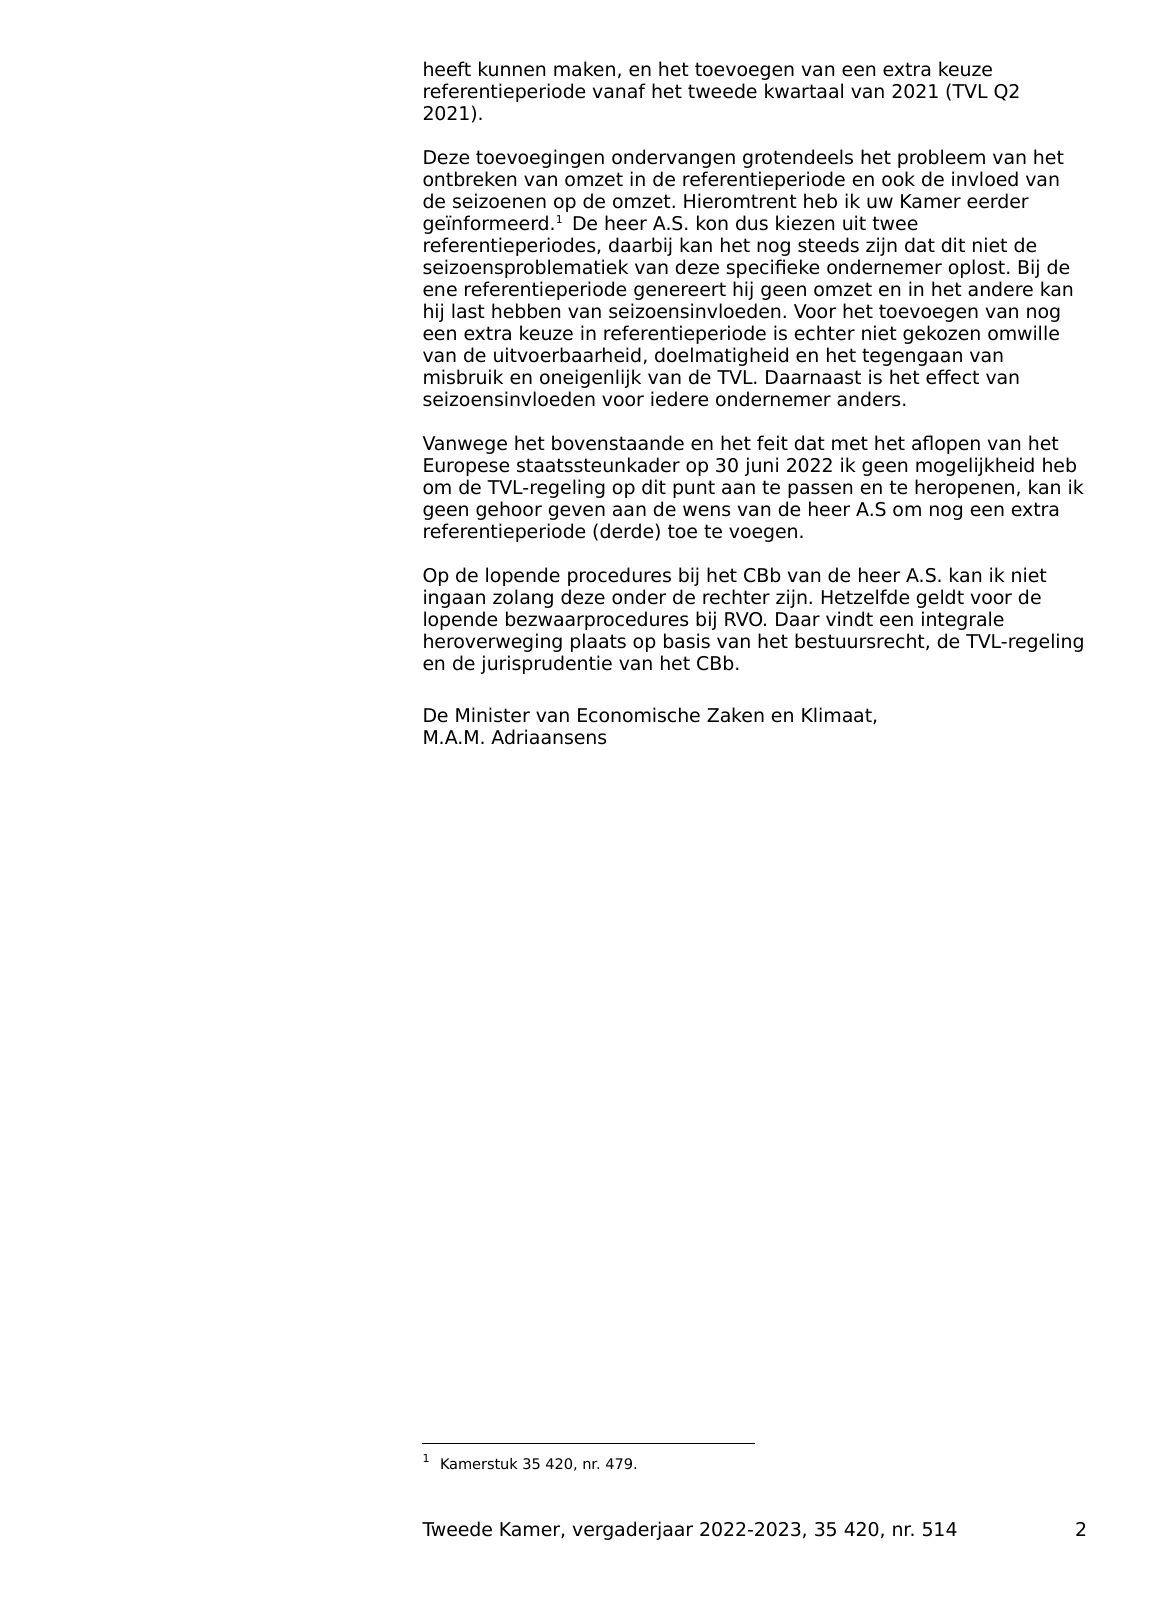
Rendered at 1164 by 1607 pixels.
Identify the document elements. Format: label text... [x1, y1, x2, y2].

text Op de lopende procedures bij het CBb van de heer A.S. kan ik niet ingaan zolang deze onder de rechter zijn. Hetzelfde geldt voor de lopende bezwaarprocedures bij RVO. Daar vindt een integrale heroverweging plaats op basis van het bestuursrecht, de TVL-regeling en de jurisprudentie van het CBb. [422, 565, 1087, 675]
text Deze toevoegingen ondervangen grotendeels het probleem van het ontbreken van omzet in de referentieperiode en ook de invloed van de seizoenen op de omzet. Hieromtrent heb ik uw Kamer eerder geïnformeerd. De heer A.S. kon dus kiezen uit twee referentieperiodes, daarbij kan het nog steeds zijn dat dit niet de seizoensproblematiek van deze specifieke ondernemer oplost. Bij de ene referentieperiode genereert hij geen omzet en in het andere kan hij last hebben van seizoensinvloeden. Voor het toevoegen van nog een extra keuze in referentieperiode is echter niet gekozen omwille van de uitvoerbaarheid, doelmatigheid en het tegengaan van misbruik en oneigenlijk van de TVL. Daarnaast is het effect van seizoensinvloeden voor iedere ondernemer anders. [422, 147, 1087, 411]
text Kamerstuk 35 420, nr. 479. [422, 1452, 1087, 1474]
text heeft kunnen maken, en het toevoegen van een extra keuze referentieperiode vanaf het tweede kwartaal van 2021 (TVL Q2 2021). [422, 59, 1087, 125]
text De Minister van Economische Zaken en Klimaat, M.A.M. Adriaansens [422, 705, 1087, 749]
text Vanwege het bovenstaande en het feit dat met het aflopen van het Europese staatssteunkader op 30 juni 2022 ik geen mogelijkheid heb om de TVL-regeling op dit punt aan te passen en te heropenen, kan ik geen gehoor geven aan de wens van de heer A.S om nog een extra referentieperiode (derde) toe te voegen. [422, 433, 1087, 543]
